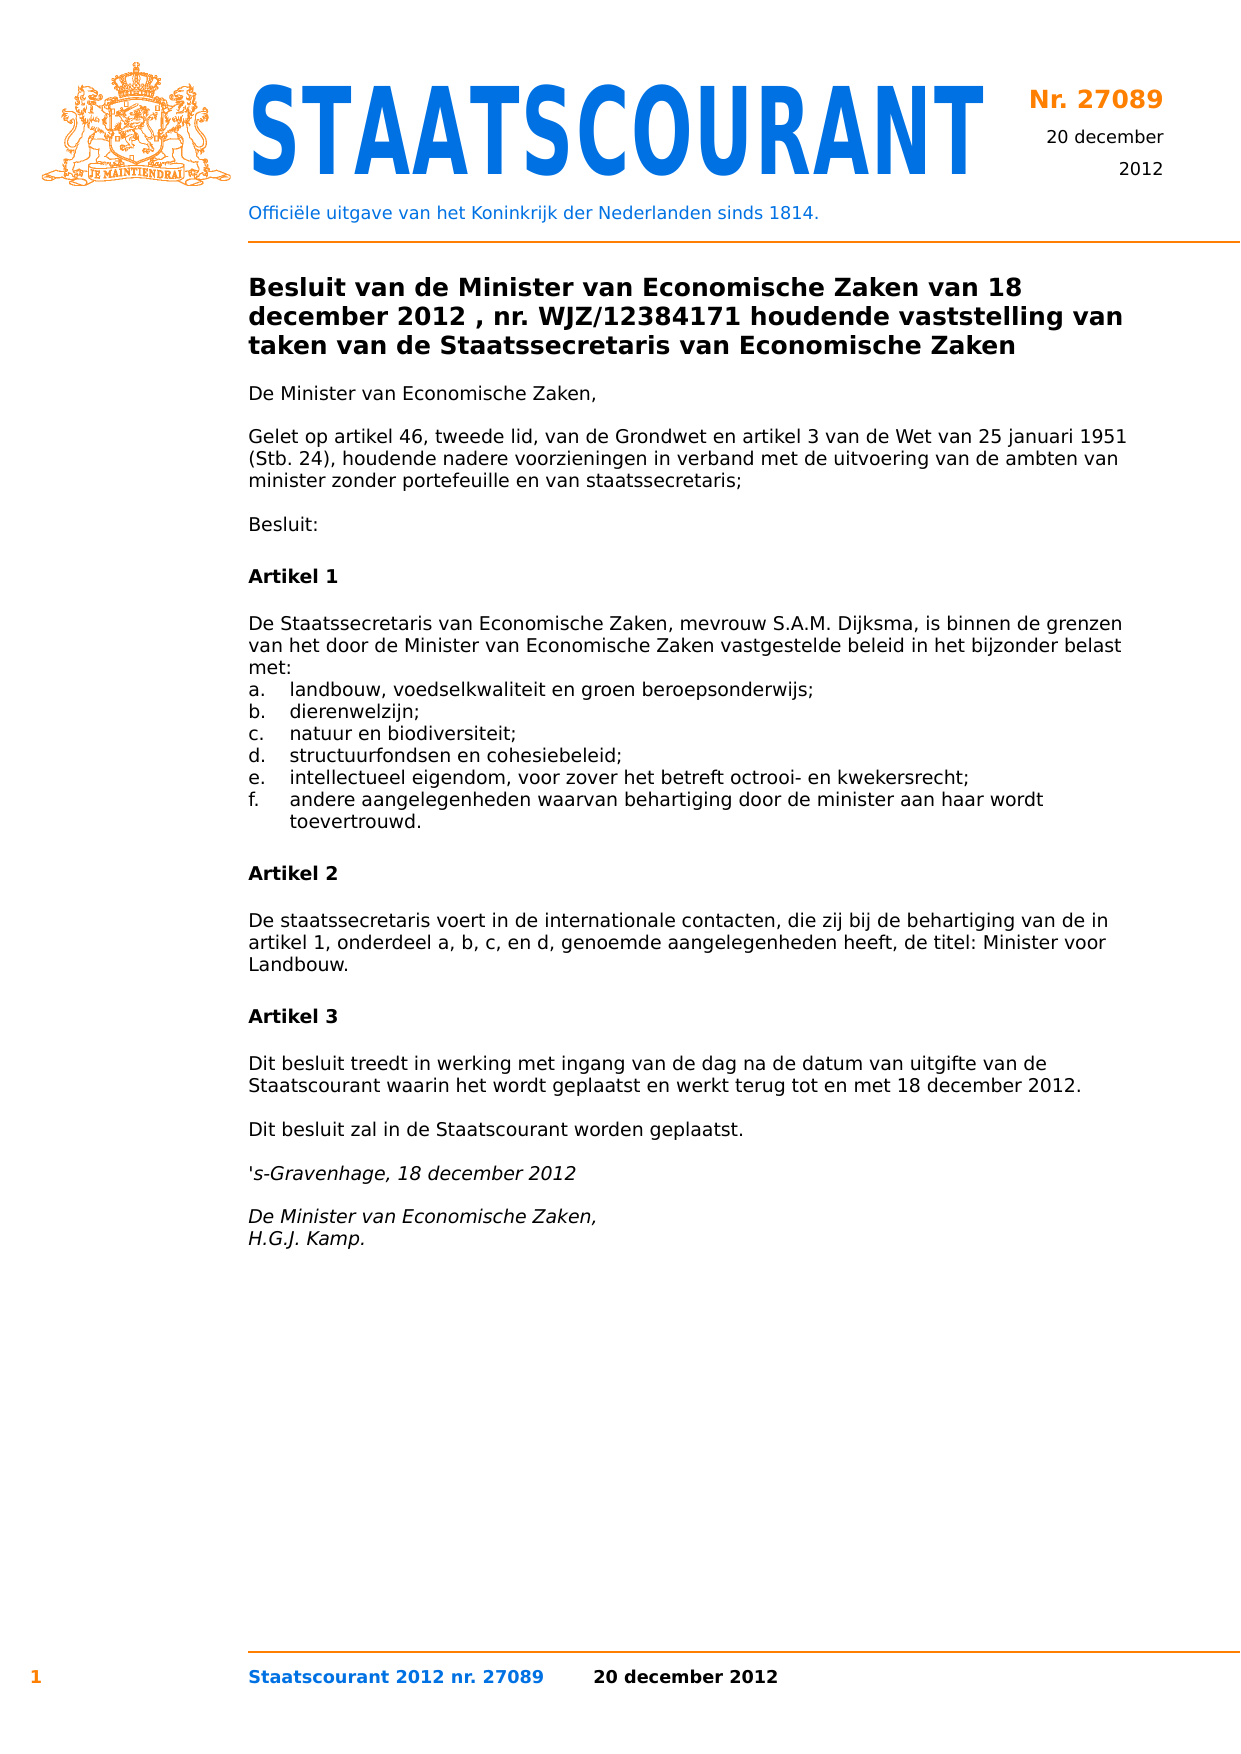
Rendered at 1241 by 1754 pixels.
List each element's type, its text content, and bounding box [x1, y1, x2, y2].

subtitle Artikel 3 [248, 1006, 1163, 1028]
text De Minister van Economische Zaken, H.G.J. Kamp. [248, 1206, 1163, 1250]
subtitle Artikel 2 [248, 863, 1163, 885]
picture [41, 62, 231, 186]
table_cell 2012 [998, 153, 1240, 203]
text De Minister van Economische Zaken, [248, 382, 1163, 404]
text Dit besluit zal in de Staatscourant worden geplaatst. [248, 1118, 1163, 1141]
table_header STAATSCOURANT [248, 62, 998, 203]
text De staatssecretaris voert in de internationale contacten, die zij bij de behartiging van de in artikel 1, onderdeel a, b, c, en d, genoemde aangelegenheden heeft, de titel: Minister voor Landbouw. [248, 910, 1163, 976]
text Gelet op artikel 46, tweede lid, van de Grondwet en artikel 3 van de Wet van 25 januari 1951 (Stb. 24), houdende nadere voorzieningen in verband met de uitvoering van de ambten van minister zonder portefeuille en van staatssecretaris; [248, 426, 1163, 492]
subtitle Besluit van de Minister van Economische Zaken van 18 december 2012 , nr. WJZ/12384171 houdende vaststelling van taken van de Staatssecretaris van Economische Zaken [248, 273, 1163, 361]
table_header Nr. 27089 [998, 62, 1240, 121]
text 's-Gravenhage, 18 december 2012 [248, 1162, 1163, 1184]
table_header [25, 62, 248, 241]
text c. natuur en biodiversiteit; [248, 723, 1163, 745]
subtitle Artikel 1 [248, 566, 1163, 588]
text Dit besluit treedt in werking met ingang van de dag na de datum van uitgifte van de Staatscourant waarin het wordt geplaatst en werkt terug tot en met 18 december 2012. [248, 1053, 1163, 1097]
text b. dierenwelzijn; [248, 701, 1163, 723]
text Besluit: [248, 514, 1163, 536]
table_cell Officiële uitgave van het Koninkrijk der Nederlanden sinds 1814. [248, 203, 1240, 241]
text a. landbouw, voedselkwaliteit en groen beroepsonderwijs; [248, 679, 1163, 701]
text De Staatssecretaris van Economische Zaken, mevrouw S.A.M. Dijksma, is binnen de grenzen van het door de Minister van Economische Zaken vastgestelde beleid in het bijzonder belast met: [248, 613, 1163, 679]
text e. intellectueel eigendom, voor zover het betreft octrooi- en kwekersrecht; [248, 767, 1163, 789]
table_cell 20 december [998, 121, 1240, 153]
text d. structuurfondsen en cohesiebeleid; [248, 745, 1163, 767]
text f. andere aangelegenheden waarvan behartiging door de minister aan haar wordt toevertrouwd. [248, 789, 1163, 833]
